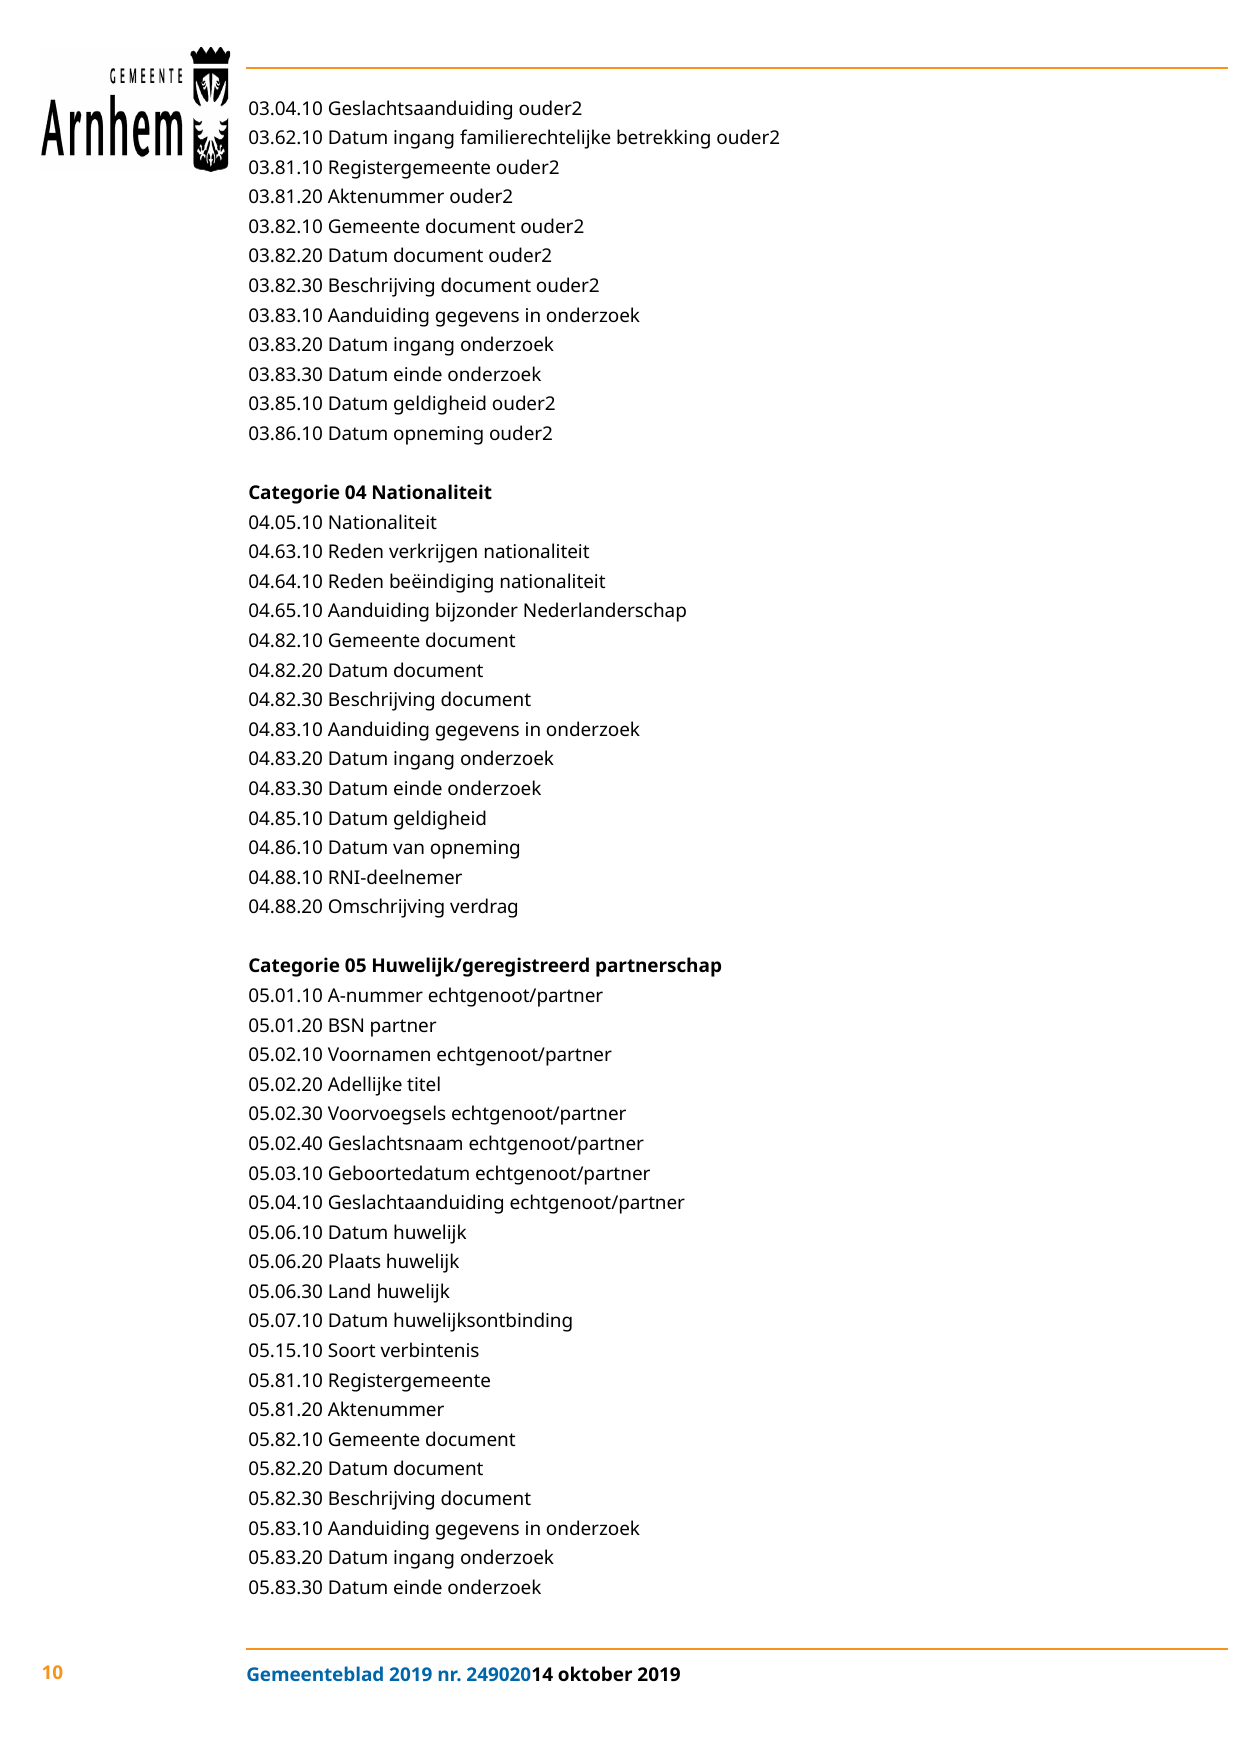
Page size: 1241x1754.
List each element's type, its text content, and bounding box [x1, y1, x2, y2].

text 03.86.10 Datum opneming ouder2 [248, 420, 1152, 446]
text 04.82.10 Gemeente document [248, 627, 1152, 653]
text 05.15.10 Soort verbintenis [248, 1337, 1152, 1363]
text 05.01.10 A-nummer echtgenoot/partner [248, 982, 1152, 1008]
text 05.82.10 Gemeente document [248, 1426, 1152, 1452]
text 03.83.10 Aanduiding gegevens in onderzoek [248, 302, 1152, 328]
text 03.82.20 Datum document ouder2 [248, 243, 1152, 268]
text 05.06.10 Datum huwelijk [248, 1219, 1152, 1245]
text 04.05.10 Nationaliteit [248, 509, 1152, 535]
text 04.83.30 Datum einde onderzoek [248, 775, 1152, 801]
text 04.64.10 Reden beëindiging nationaliteit [248, 568, 1152, 594]
text 05.06.20 Plaats huwelijk [248, 1248, 1152, 1274]
text 05.07.10 Datum huwelijksontbinding [248, 1308, 1152, 1333]
text 05.81.20 Aktenummer [248, 1396, 1152, 1422]
text 04.83.10 Aanduiding gegevens in onderzoek [248, 716, 1152, 742]
text 05.83.20 Datum ingang onderzoek [248, 1544, 1152, 1570]
text 05.81.10 Registergemeente [248, 1367, 1152, 1393]
text 05.03.10 Geboortedatum echtgenoot/partner [248, 1160, 1152, 1186]
text 04.86.10 Datum van opneming [248, 834, 1152, 860]
picture [41, 47, 231, 172]
text 04.82.30 Beschrijving document [248, 686, 1152, 712]
text 05.04.10 Geslachtaanduiding echtgenoot/partner [248, 1189, 1152, 1215]
text 04.88.10 RNI-deelnemer [248, 864, 1152, 890]
text 04.63.10 Reden verkrijgen nationaliteit [248, 538, 1152, 564]
text 05.83.30 Datum einde onderzoek [248, 1574, 1152, 1600]
text 03.62.10 Datum ingang familierechtelijke betrekking ouder2 [248, 124, 1152, 150]
text 03.83.20 Datum ingang onderzoek [248, 331, 1152, 357]
text 03.82.10 Gemeente document ouder2 [248, 213, 1152, 239]
text 04.82.20 Datum document [248, 657, 1152, 683]
text 05.83.10 Aanduiding gegevens in onderzoek [248, 1515, 1152, 1541]
text 03.83.30 Datum einde onderzoek [248, 361, 1152, 387]
text Categorie 05 Huwelijk/geregistreerd partnerschap [248, 953, 1152, 978]
text 03.04.10 Geslachtsaanduiding ouder2 [248, 95, 1152, 121]
text Categorie 04 Nationaliteit [248, 479, 1152, 505]
text 05.06.30 Land huwelijk [248, 1278, 1152, 1304]
text 05.02.30 Voorvoegsels echtgenoot/partner [248, 1101, 1152, 1126]
text 05.82.30 Beschrijving document [248, 1485, 1152, 1511]
text 03.82.30 Beschrijving document ouder2 [248, 272, 1152, 298]
text 03.81.20 Aktenummer ouder2 [248, 183, 1152, 209]
text 05.02.20 Adellijke titel [248, 1071, 1152, 1097]
text 05.02.10 Voornamen echtgenoot/partner [248, 1041, 1152, 1067]
text 04.65.10 Aanduiding bijzonder Nederlanderschap [248, 598, 1152, 623]
text 03.85.10 Datum geldigheid ouder2 [248, 391, 1152, 416]
text 04.85.10 Datum geldigheid [248, 805, 1152, 831]
text 05.02.40 Geslachtsnaam echtgenoot/partner [248, 1130, 1152, 1156]
text 05.01.20 BSN partner [248, 1012, 1152, 1038]
text 03.81.10 Registergemeente ouder2 [248, 154, 1152, 180]
text 04.88.20 Omschrijving verdrag [248, 893, 1152, 919]
text 04.83.20 Datum ingang onderzoek [248, 746, 1152, 771]
text 05.82.20 Datum document [248, 1456, 1152, 1481]
